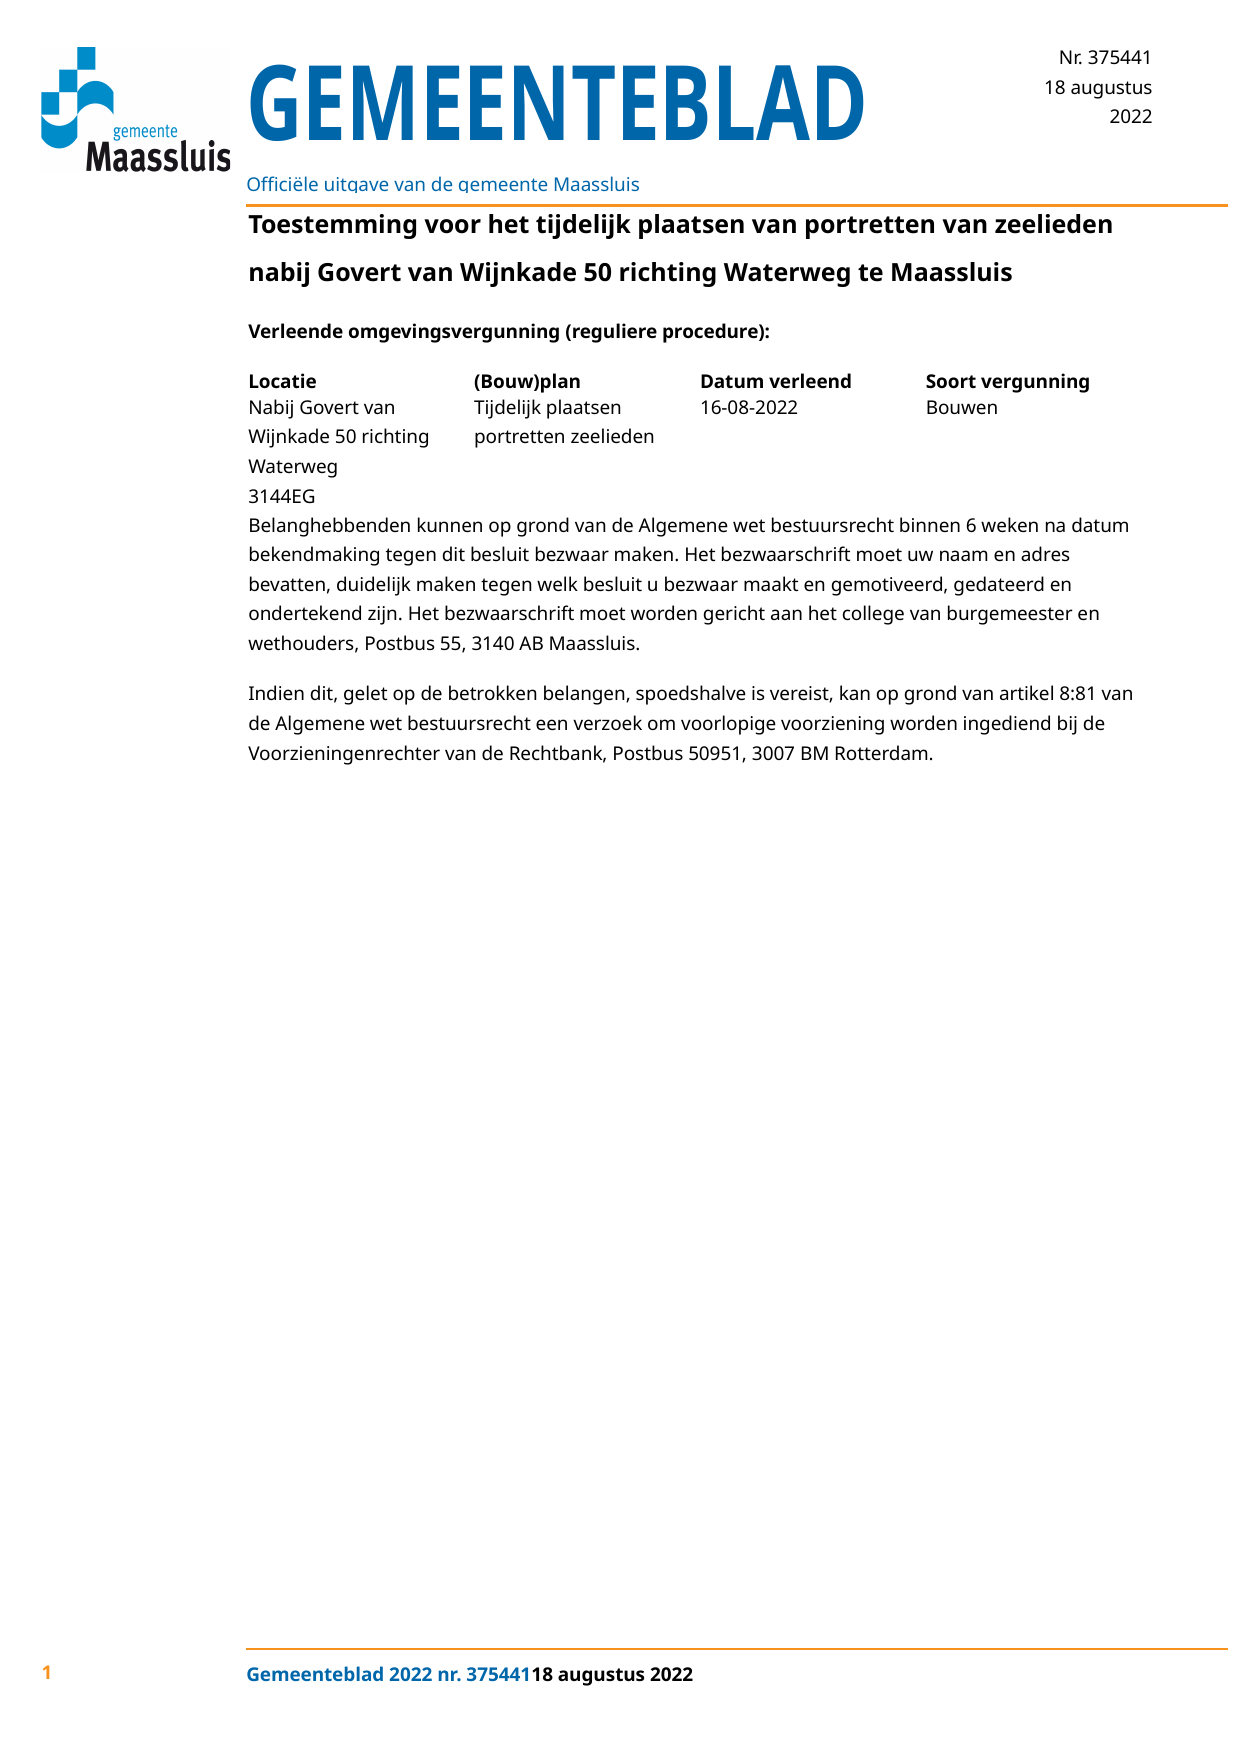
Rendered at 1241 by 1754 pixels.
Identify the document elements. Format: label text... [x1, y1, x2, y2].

table_cell 16-08-2022 [700, 394, 926, 509]
table_header Soort vergunning [926, 369, 1152, 394]
table_cell Nabij Govert van Wijnkade 50 richting Waterweg 3144EG [248, 394, 474, 509]
text Verleende omgevingsvergunning (reguliere procedure): [248, 318, 1152, 344]
picture [41, 47, 77, 92]
text Belanghebbenden kunnen op grond van de Algemene wet bestuursrecht binnen 6 weken na datum bekendmaking tegen dit besluit bezwaar maken. Het bezwaarschrift moet uw naam en adres bevatten, duidelijk maken tegen welk besluit u bezwaar maakt en gemotiveerd, gedateerd en ondertekend zijn. Het bezwaarschrift moet worden gericht aan het college van burgemeester en wethouders, Postbus 55, 3140 AB Maassluis. [248, 512, 1152, 656]
table_cell Tijdelijk plaatsen portretten zeelieden [474, 394, 700, 509]
text Indien dit, gelet op de betrokken belangen, spoedshalve is vereist, kan op grond van artikel 8:81 van de Algemene wet bestuursrecht een verzoek om voorlopige voorziening worden ingediend bij de Voorzieningenrechter van de Rechtbank, Postbus 50951, 3007 BM Rotterdam. [248, 681, 1152, 766]
table_cell Bouwen [926, 394, 1152, 509]
table_header (Bouw)plan [474, 369, 700, 394]
table_header Datum verleend [700, 369, 926, 394]
text Toestemming voor het tijdelijk plaatsen van portretten van zeelieden nabij Govert van Wijnkade 50 richting Waterweg te Maassluis [248, 207, 1152, 288]
table_header Locatie [248, 369, 474, 394]
picture [41, 47, 231, 172]
